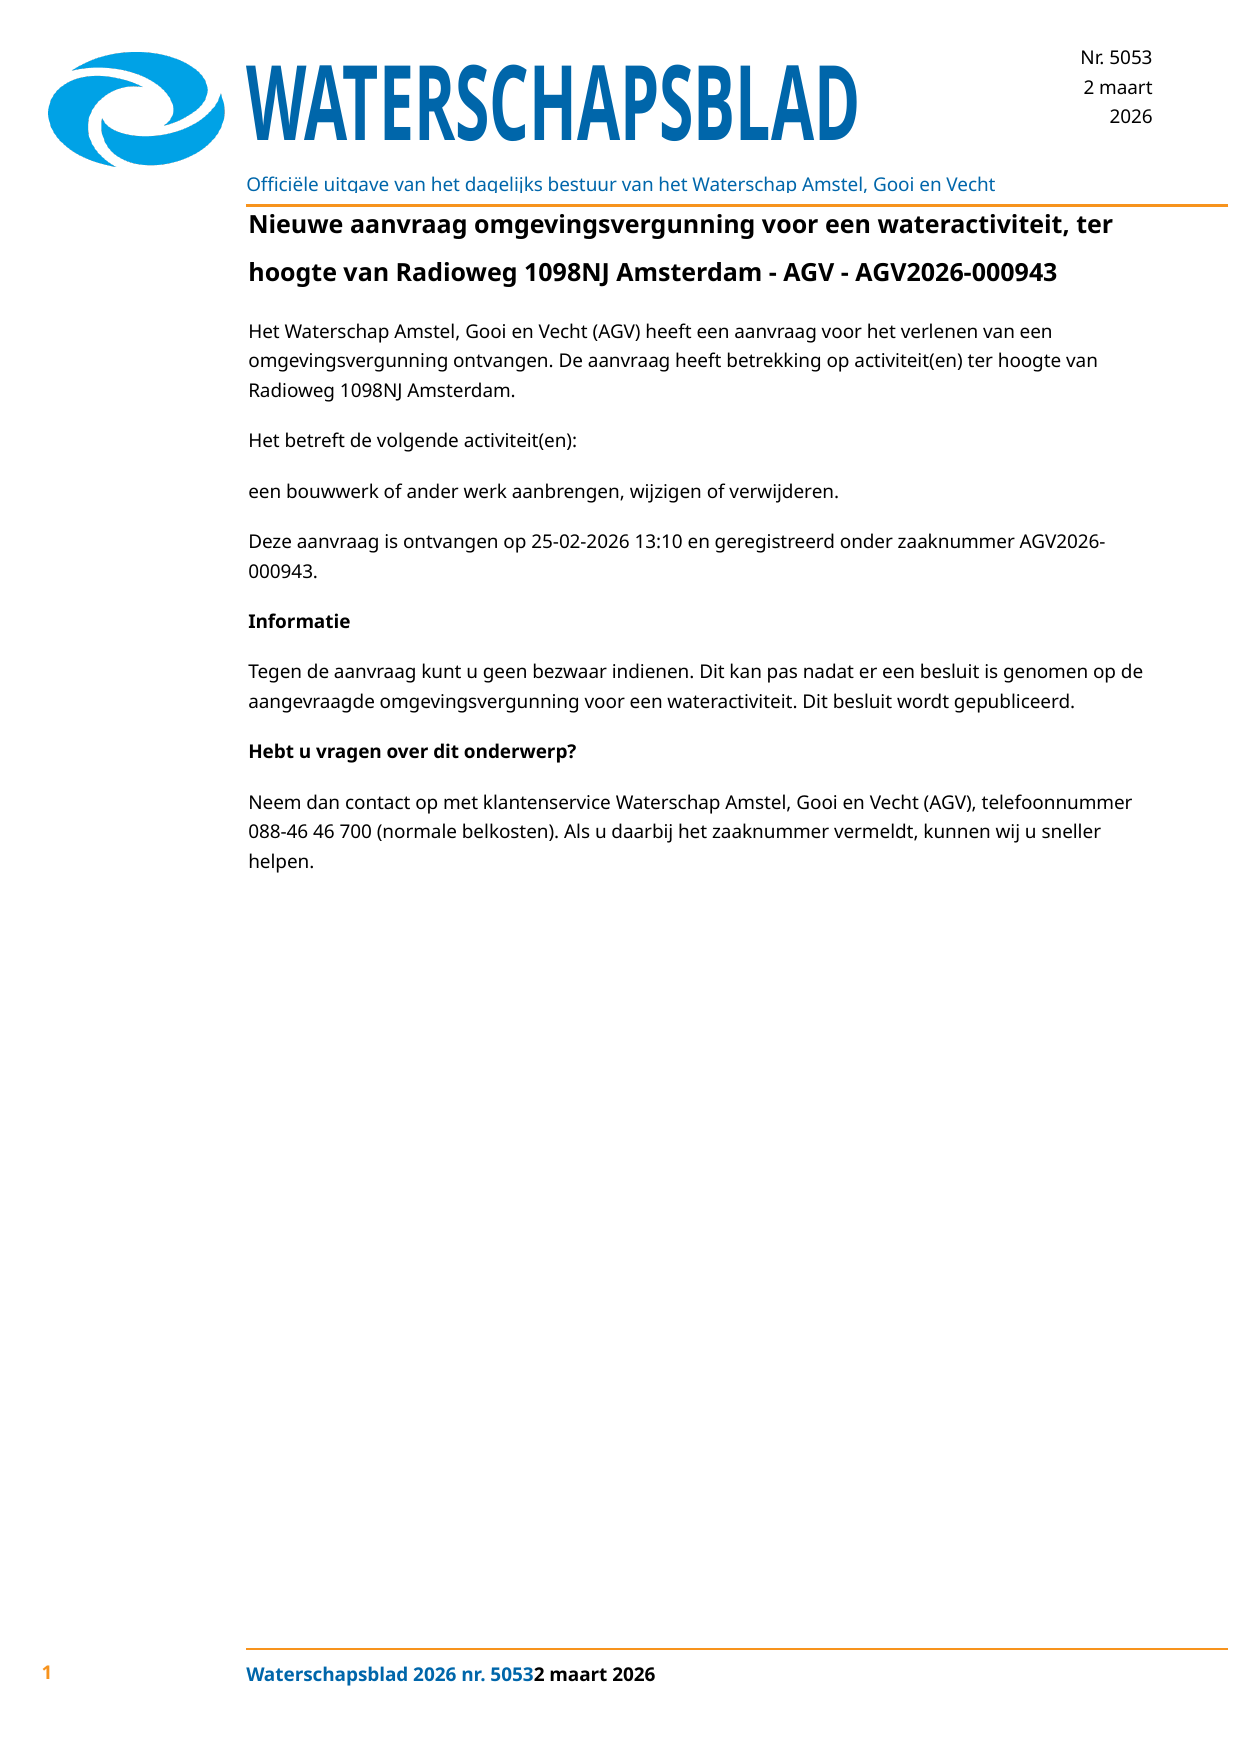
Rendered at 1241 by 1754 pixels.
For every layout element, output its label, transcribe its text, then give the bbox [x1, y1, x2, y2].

picture [41, 47, 231, 172]
text Hebt u vragen over dit onderwerp? [248, 739, 1152, 764]
text Het Waterschap Amstel, Gooi en Vecht (AGV) heeft een aanvraag voor het verlenen van een omgevingsvergunning ontvangen. De aanvraag heeft betrekking op activiteit(en) ter hoogte van Radioweg 1098NJ Amsterdam. [248, 318, 1152, 403]
text Deze aanvraag is ontvangen op 25-02-2026 13:10 en geregistreerd onder zaaknummer AGV2026-000943. [248, 528, 1152, 584]
text een bouwwerk of ander werk aanbrengen, wijzigen of verwijderen. [248, 478, 1152, 504]
text Neem dan contact op met klantenservice Waterschap Amstel, Gooi en Vecht (AGV), telefoonnummer 088-46 46 700 (normale belkosten). Als u daarbij het zaaknummer vermeldt, kunnen wij u sneller helpen. [248, 789, 1152, 874]
text Tegen de aanvraag kunt u geen bezwaar indienen. Dit kan pas nadat er een besluit is genomen op de aangevraagde omgevingsvergunning voor een wateractiviteit. Dit besluit wordt gepubliceerd. [248, 659, 1152, 714]
text Het betreft de volgende activiteit(en): [248, 427, 1152, 453]
text Nieuwe aanvraag omgevingsvergunning voor een wateractiviteit, ter hoogte van Radioweg 1098NJ Amsterdam - AGV - AGV2026-000943 [248, 207, 1152, 288]
text Informatie [248, 608, 1152, 634]
